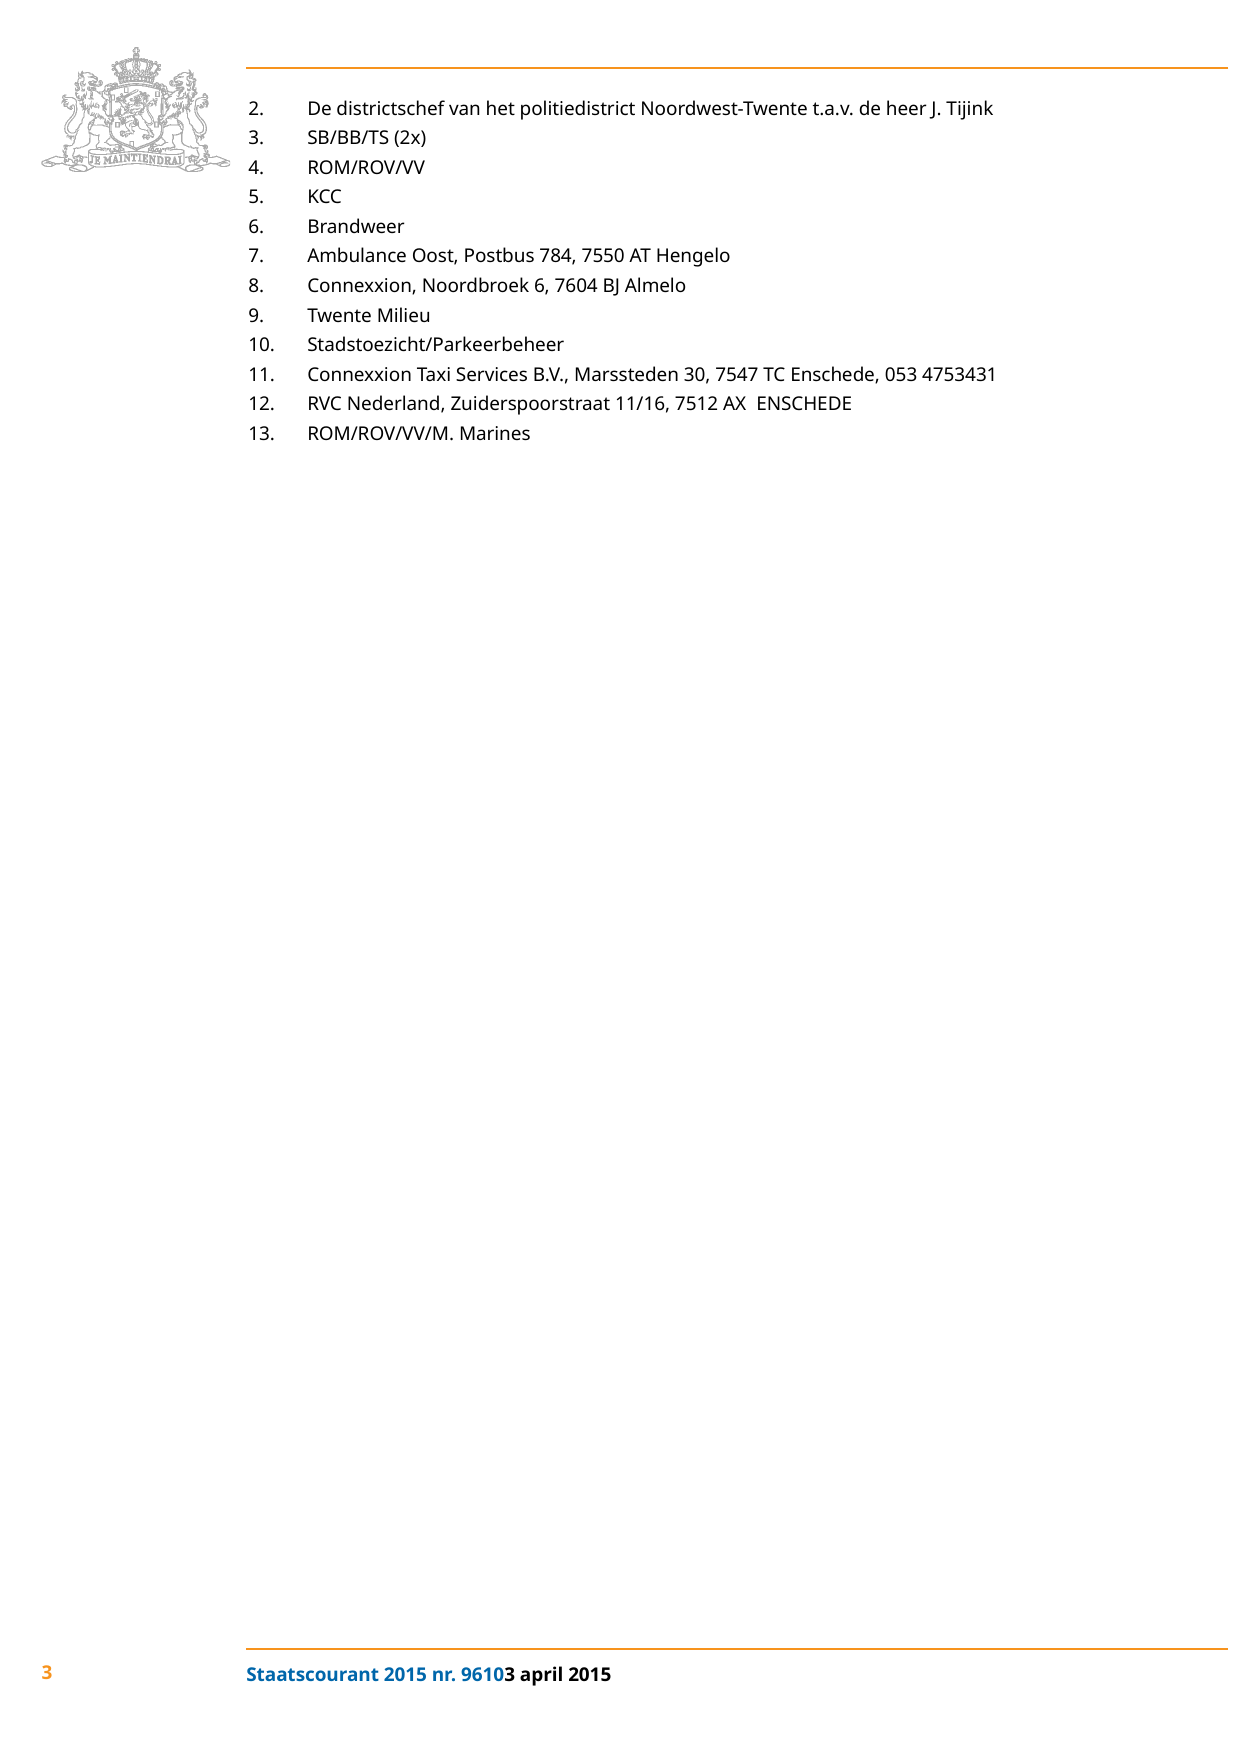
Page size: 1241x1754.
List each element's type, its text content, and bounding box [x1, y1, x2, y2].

list Connexxion Taxi Services B.V., Marssteden 30, 7547 TC Enschede, 053 4753431 [248, 361, 1152, 387]
list Twente Milieu [248, 302, 1152, 328]
list RVC Nederland, Zuiderspoorstraat 11/16, 7512 AX ENSCHEDE [248, 391, 1152, 416]
list ROM/ROV/VV [248, 154, 1152, 180]
list De districtschef van het politiedistrict Noordwest-Twente t.a.v. de heer J. Tijink [248, 95, 1152, 121]
list Ambulance Oost, Postbus 784, 7550 AT Hengelo [248, 243, 1152, 268]
list SB/BB/TS (2x) [248, 124, 1152, 150]
list KCC [248, 183, 1152, 209]
picture [41, 47, 231, 172]
list Brandweer [248, 213, 1152, 239]
list Connexxion, Noordbroek 6, 7604 BJ Almelo [248, 272, 1152, 298]
list ROM/ROV/VV/M. Marines [248, 420, 1152, 446]
list Stadstoezicht/Parkeerbeheer [248, 331, 1152, 357]
